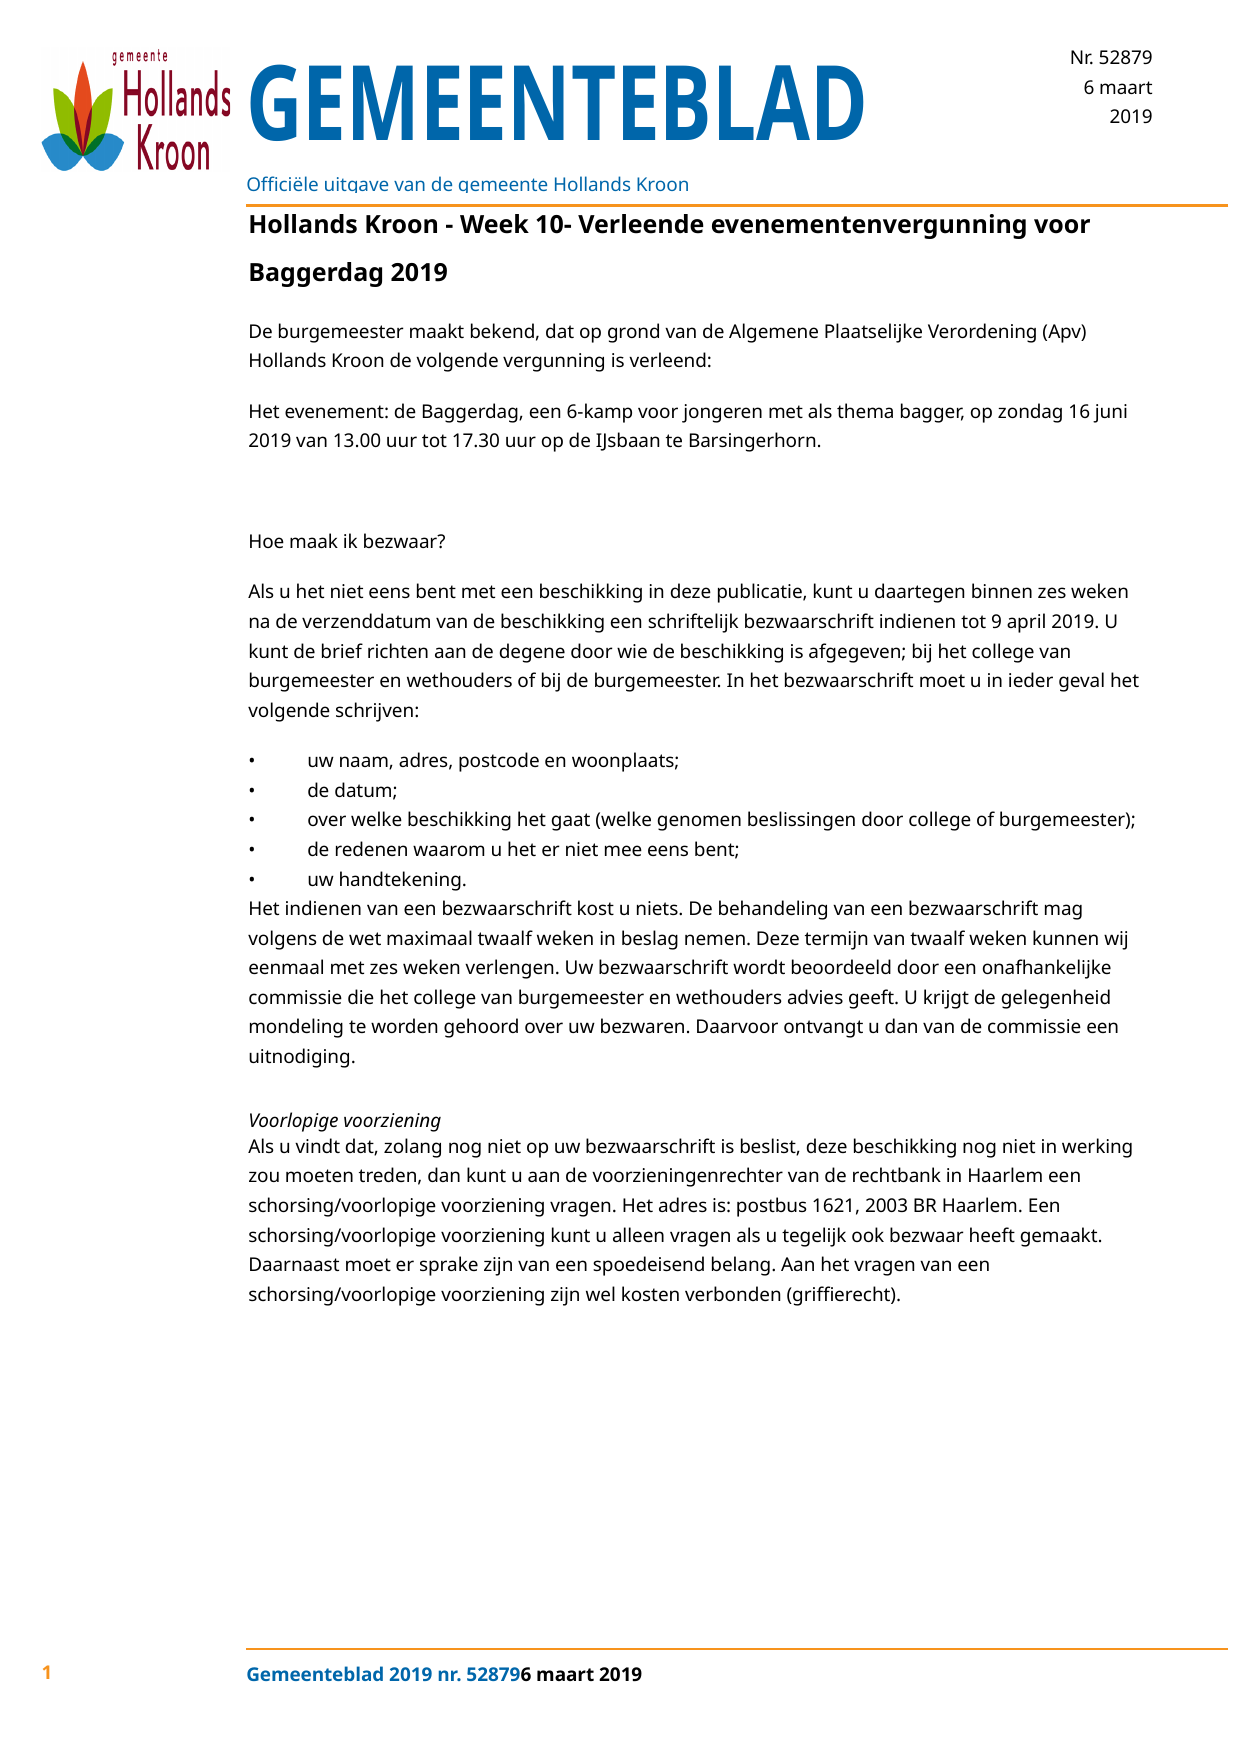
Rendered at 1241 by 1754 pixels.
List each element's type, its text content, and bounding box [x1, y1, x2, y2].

list de redenen waarom u het er niet mee eens bent; [248, 836, 1152, 862]
picture [41, 47, 231, 172]
text Hollands Kroon - Week 10- Verleende evenementenvergunning voor Baggerdag 2019 [248, 207, 1152, 288]
text Als u vindt dat, zolang nog niet op uw bezwaarschrift is beslist, deze beschikking nog niet in werking zou moeten treden, dan kunt u aan de voorzieningenrechter van de rechtbank in Haarlem een schorsing/voorlopige voorziening vragen. Het adres is: postbus 1621, 2003 BR Haarlem. Een schorsing/voorlopige voorziening kunt u alleen vragen als u tegelijk ook bezwaar heeft gemaakt. Daarnaast moet er sprake zijn van een spoedeisend belang. Aan het vragen van een schorsing/voorlopige voorziening zijn wel kosten verbonden (griffierecht). [248, 1133, 1152, 1307]
text Het evenement: de Baggerdag, een 6-kamp voor jongeren met als thema bagger, op zondag 16 juni 2019 van 13.00 uur tot 17.30 uur op de IJsbaan te Barsingerhorn. [248, 398, 1152, 453]
text Hoe maak ik bezwaar? [248, 528, 1152, 554]
text De burgemeester maakt bekend, dat op grond van de Algemene Plaatselijke Verordening (Apv) Hollands Kroon de volgende vergunning is verleend: [248, 318, 1152, 373]
list over welke beschikking het gaat (welke genomen beslissingen door college of burgemeester); [248, 807, 1152, 832]
text Voorlopige voorziening [248, 1107, 1152, 1133]
list uw handtekening. [248, 866, 1152, 892]
text Het indienen van een bezwaarschrift kost u niets. De behandeling van een bezwaarschrift mag volgens de wet maximaal twaalf weken in beslag nemen. Deze termijn van twaalf weken kunnen wij eenmaal met zes weken verlengen. Uw bezwaarschrift wordt beoordeeld door een onafhankelijke commissie die het college van burgemeester en wethouders advies geeft. U krijgt de gelegenheid mondeling te worden gehoord over uw bezwaren. Daarvoor ontvangt u dan van de commissie een uitnodiging. [248, 895, 1152, 1069]
list uw naam, adres, postcode en woonplaats; [248, 747, 1152, 773]
text Als u het niet eens bent met een beschikking in deze publicatie, kunt u daartegen binnen zes weken na de verzenddatum van de beschikking een schriftelijk bezwaarschrift indienen tot 9 april 2019. U kunt de brief richten aan de degene door wie de beschikking is afgegeven; bij het college van burgemeester en wethouders of bij de burgemeester. In het bezwaarschrift moet u in ieder geval het volgende schrijven: [248, 579, 1152, 723]
list de datum; [248, 777, 1152, 803]
